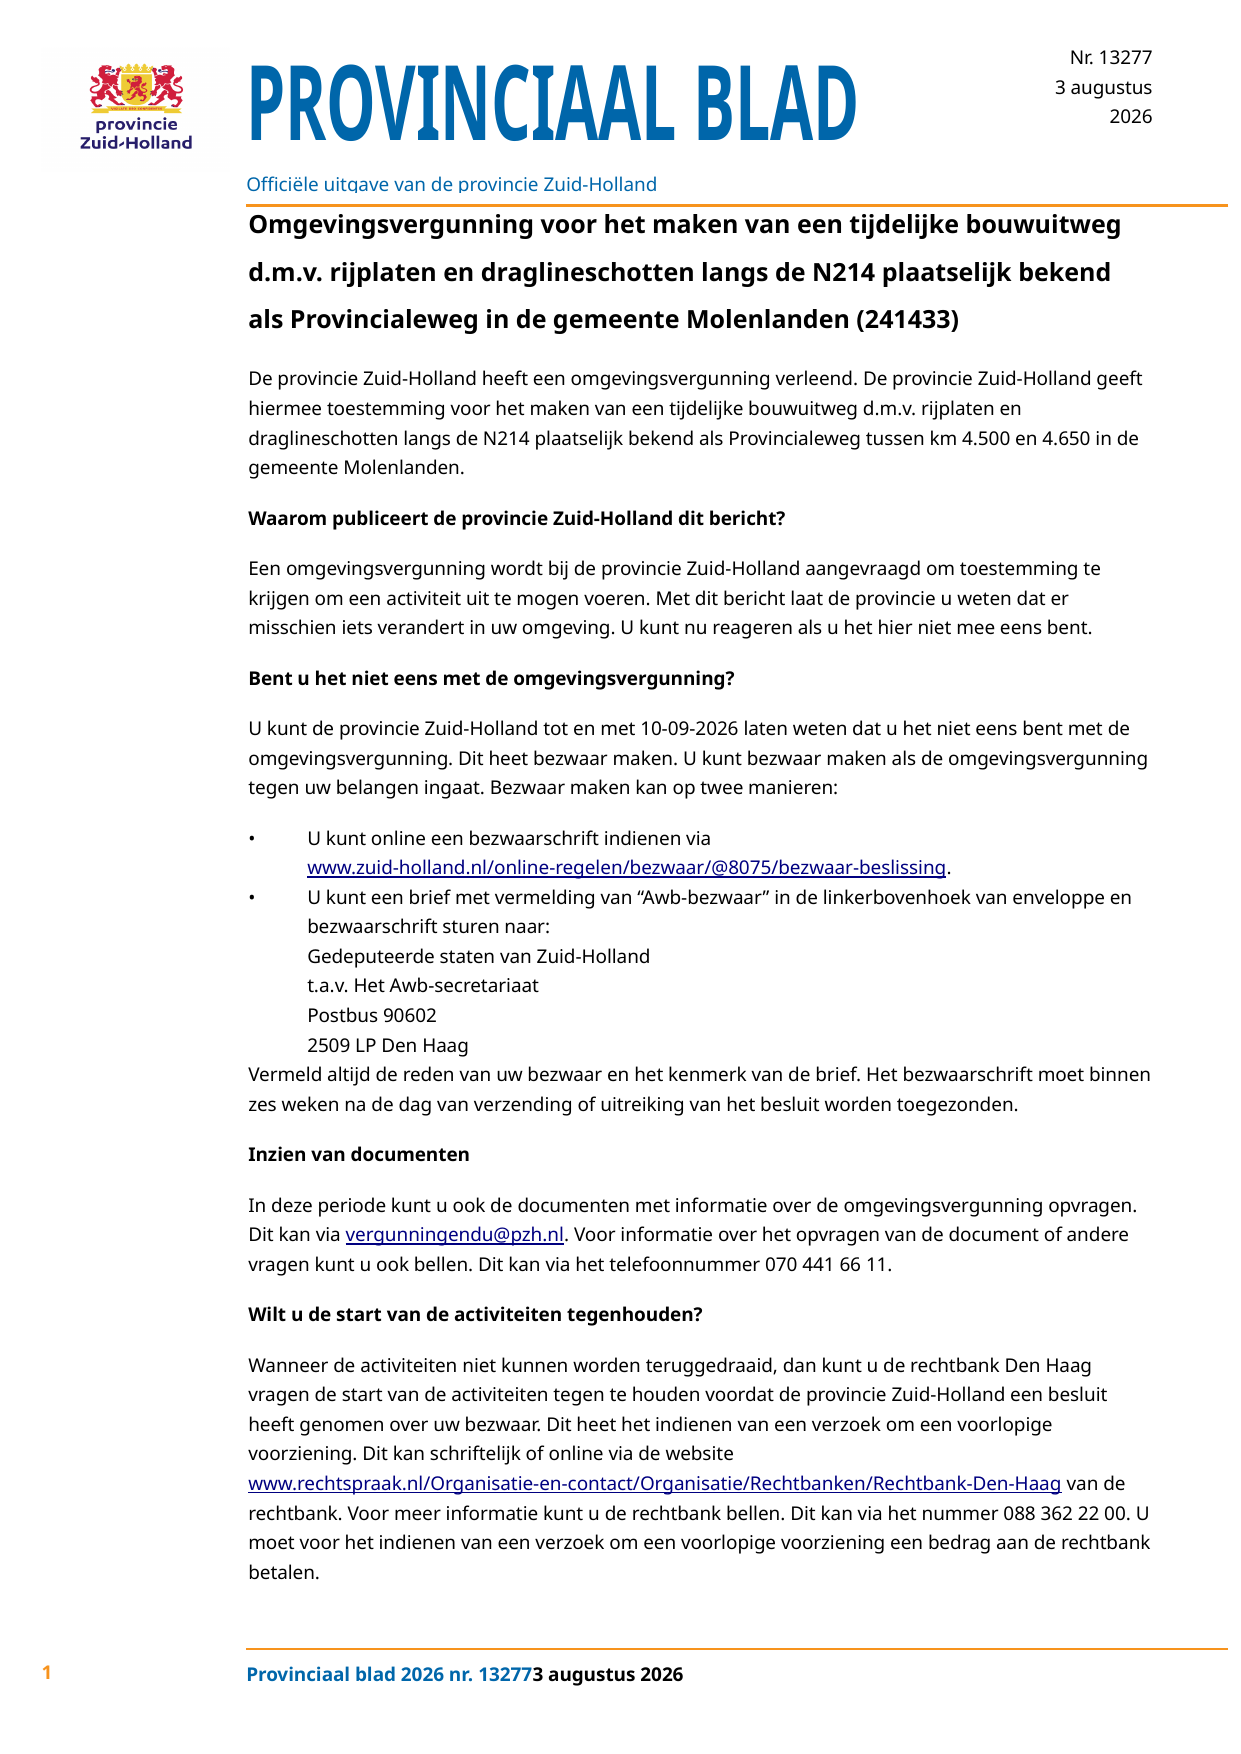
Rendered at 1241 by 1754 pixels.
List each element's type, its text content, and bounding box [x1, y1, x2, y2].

text Omgevingsvergunning voor het maken van een tijdelijke bouwuitweg d.m.v. rijplaten en draglineschotten langs de N214 plaatselijk bekend als Provincialeweg in de gemeente Molenlanden (241433) [248, 207, 1152, 336]
text Wanneer de activiteiten niet kunnen worden teruggedraaid, dan kunt u de rechtbank Den Haag vragen de start van de activiteiten tegen te houden voordat de provincie Zuid-Holland een besluit heeft genomen over uw bezwaar. Dit heet het indienen van een verzoek om een voorlopige voorziening. Dit kan schriftelijk of online via de website www.rechtspraak.nl/Organisatie-en-contact/Organisatie/Rechtbanken/Rechtbank-Den-Haag van de rechtbank. Voor meer informatie kunt u de rechtbank bellen. Dit kan via het nummer 088 362 22 00. U moet voor het indienen van een verzoek om een voorlopige voorziening een bedrag aan de rechtbank betalen. [248, 1352, 1152, 1584]
list t.a.v. Het Awb-secretariaat [248, 973, 1152, 998]
text Wilt u de start van de activiteiten tegenhouden? [248, 1301, 1152, 1327]
text Waarom publiceert de provincie Zuid-Holland dit bericht? [248, 505, 1152, 530]
list Gedeputeerde staten van Zuid-Holland [248, 943, 1152, 969]
text In deze periode kunt u ook de documenten met informatie over de omgevingsvergunning opvragen. Dit kan via vergunningendu@pzh.nl. Voor informatie over het opvragen van de document of andere vragen kunt u ook bellen. Dit kan via het telefoonnummer 070 441 66 11. [248, 1192, 1152, 1277]
list Postbus 90602 [248, 1002, 1152, 1028]
text Vermeld altijd de reden van uw bezwaar en het kenmerk van de brief. Het bezwaarschrift moet binnen zes weken na de dag van verzending of uitreiking van het besluit worden toegezonden. [248, 1061, 1152, 1117]
picture [41, 47, 231, 172]
list U kunt een brief met vermelding van “Awb-bezwaar” in de linkerbovenhoek van enveloppe en bezwaarschrift sturen naar: [248, 884, 1152, 939]
text Bent u het niet eens met de omgevingsvergunning? [248, 665, 1152, 690]
text De provincie Zuid-Holland heeft een omgevingsvergunning verleend. De provincie Zuid-Holland geeft hiermee toestemming voor het maken van een tijdelijke bouwuitweg d.m.v. rijplaten en draglineschotten langs de N214 plaatselijk bekend als Provincialeweg tussen km 4.500 en 4.650 in de gemeente Molenlanden. [248, 366, 1152, 480]
text Een omgevingsvergunning wordt bij de provincie Zuid-Holland aangevraagd om toestemming te krijgen om een activiteit uit te mogen voeren. Met dit bericht laat de provincie u weten dat er misschien iets verandert in uw omgeving. U kunt nu reageren als u het hier niet mee eens bent. [248, 555, 1152, 640]
list 2509 LP Den Haag [248, 1032, 1152, 1057]
text Inzien van documenten [248, 1141, 1152, 1167]
list U kunt online een bezwaarschrift indienen via www.zuid-holland.nl/online-regelen/bezwaar/@8075/bezwaar-beslissing. [248, 825, 1152, 880]
text U kunt de provincie Zuid-Holland tot en met 10-09-2026 laten weten dat u het niet eens bent met de omgevingsvergunning. Dit heet bezwaar maken. U kunt bezwaar maken als de omgevingsvergunning tegen uw belangen ingaat. Bezwaar maken kan op twee manieren: [248, 715, 1152, 800]
